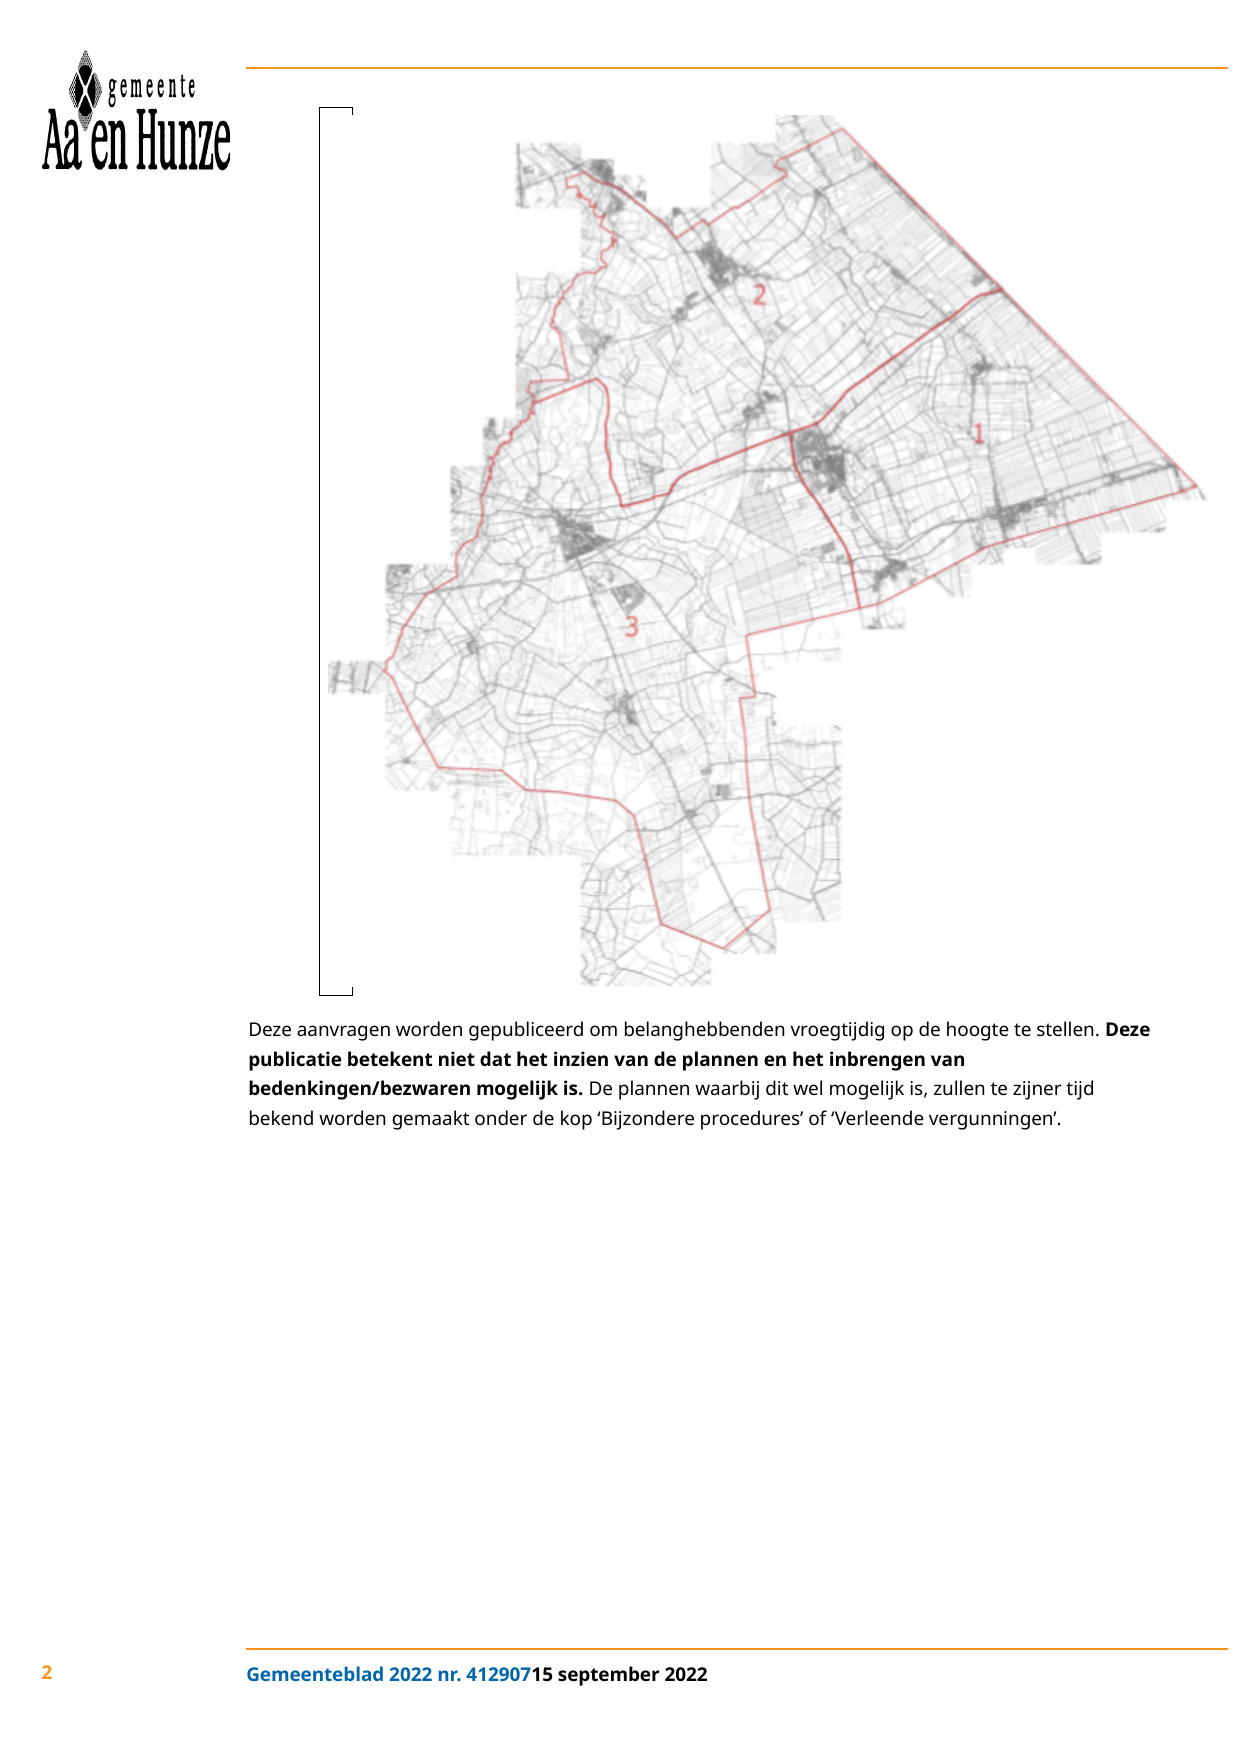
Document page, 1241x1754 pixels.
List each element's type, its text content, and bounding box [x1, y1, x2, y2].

picture [327, 115, 1214, 987]
text Deze aanvragen worden gepubliceerd om belanghebbenden vroegtijdig op de hoogte te stellen. Deze publicatie betekent niet dat het inzien van de plannen en het inbrengen van bedenkingen/bezwaren mogelijk is. De plannen waarbij dit wel mogelijk is, zullen te zijner tijd bekend worden gemaakt onder de kop ‘Bijzondere procedures’ of ‘Verleende vergunningen’. [248, 1016, 1152, 1131]
picture [41, 47, 231, 172]
